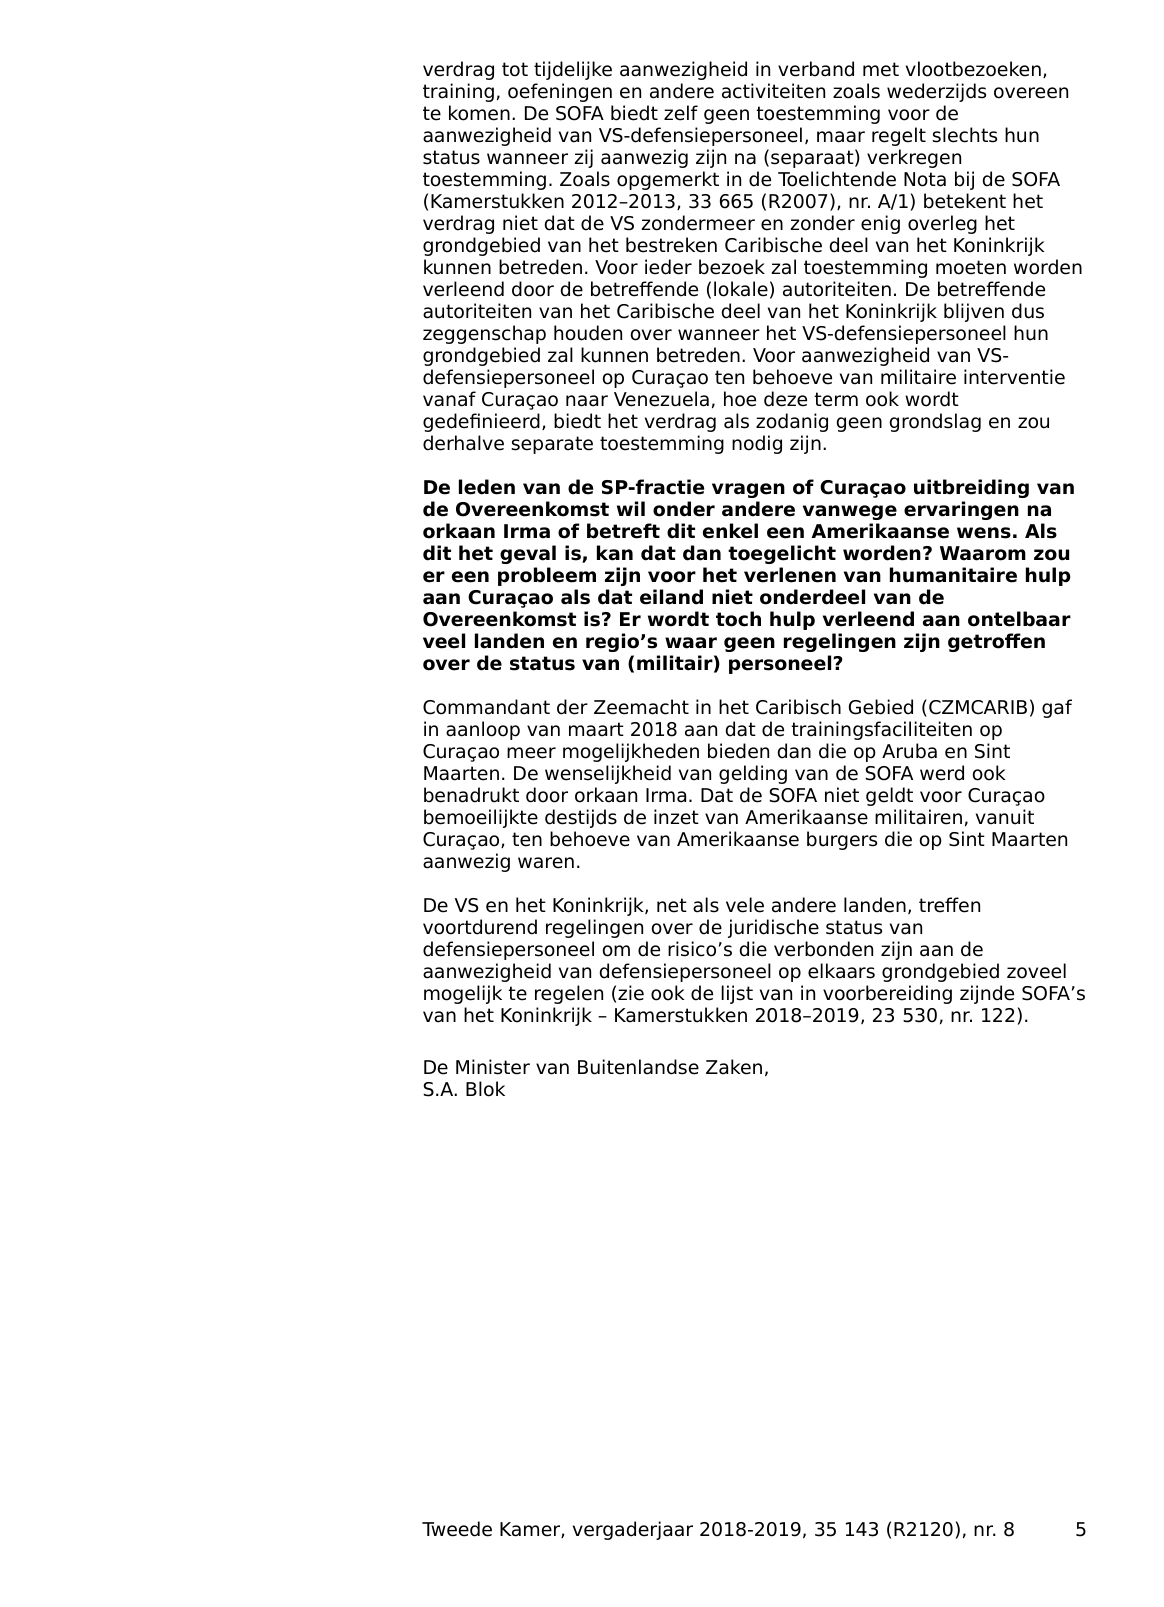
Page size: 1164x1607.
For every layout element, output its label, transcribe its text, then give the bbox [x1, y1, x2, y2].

text De VS en het Koninkrijk, net als vele andere landen, treffen voortdurend regelingen over de juridische status van defensiepersoneel om de risico’s die verbonden zijn aan de aanwezigheid van defensiepersoneel op elkaars grondgebied zoveel mogelijk te regelen (zie ook de lijst van in voorbereiding zijnde SOFA’s van het Koninkrijk – Kamerstukken 2018–2019, 23 530, nr. 122). [422, 895, 1087, 1027]
text De leden van de SP-fractie vragen of Curaçao uitbreiding van de Overeenkomst wil onder andere vanwege ervaringen na orkaan Irma of betreft dit enkel een Amerikaanse wens. Als dit het geval is, kan dat dan toegelicht worden? Waarom zou er een probleem zijn voor het verlenen van humanitaire hulp aan Curaçao als dat eiland niet onderdeel van de Overeenkomst is? Er wordt toch hulp verleend aan ontelbaar veel landen en regio’s waar geen regelingen zijn getroffen over de status van (militair) personeel? [422, 477, 1087, 675]
text verdrag tot tijdelijke aanwezigheid in verband met vlootbezoeken, training, oefeningen en andere activiteiten zoals wederzijds overeen te komen. De SOFA biedt zelf geen toestemming voor de aanwezigheid van VS-defensiepersoneel, maar regelt slechts hun status wanneer zij aanwezig zijn na (separaat) verkregen toestemming. Zoals opgemerkt in de Toelichtende Nota bij de SOFA (Kamerstukken 2012–2013, 33 665 (R2007), nr. A/1) betekent het verdrag niet dat de VS zondermeer en zonder enig overleg het grondgebied van het bestreken Caribische deel van het Koninkrijk kunnen betreden. Voor ieder bezoek zal toestemming moeten worden verleend door de betreffende (lokale) autoriteiten. De betreffende autoriteiten van het Caribische deel van het Koninkrijk blijven dus zeggenschap houden over wanneer het VS-defensiepersoneel hun grondgebied zal kunnen betreden. Voor aanwezigheid van VS-defensiepersoneel op Curaçao ten behoeve van militaire interventie vanaf Curaçao naar Venezuela, hoe deze term ook wordt gedefinieerd, biedt het verdrag als zodanig geen grondslag en zou derhalve separate toestemming nodig zijn. [422, 59, 1087, 455]
text De Minister van Buitenlandse Zaken, S.A. Blok [422, 1057, 1087, 1101]
text Commandant der Zeemacht in het Caribisch Gebied (CZMCARIB) gaf in aanloop van maart 2018 aan dat de trainingsfaciliteiten op Curaçao meer mogelijkheden bieden dan die op Aruba en Sint Maarten. De wenselijkheid van gelding van de SOFA werd ook benadrukt door orkaan Irma. Dat de SOFA niet geldt voor Curaçao bemoeilijkte destijds de inzet van Amerikaanse militairen, vanuit Curaçao, ten behoeve van Amerikaanse burgers die op Sint Maarten aanwezig waren. [422, 697, 1087, 873]
